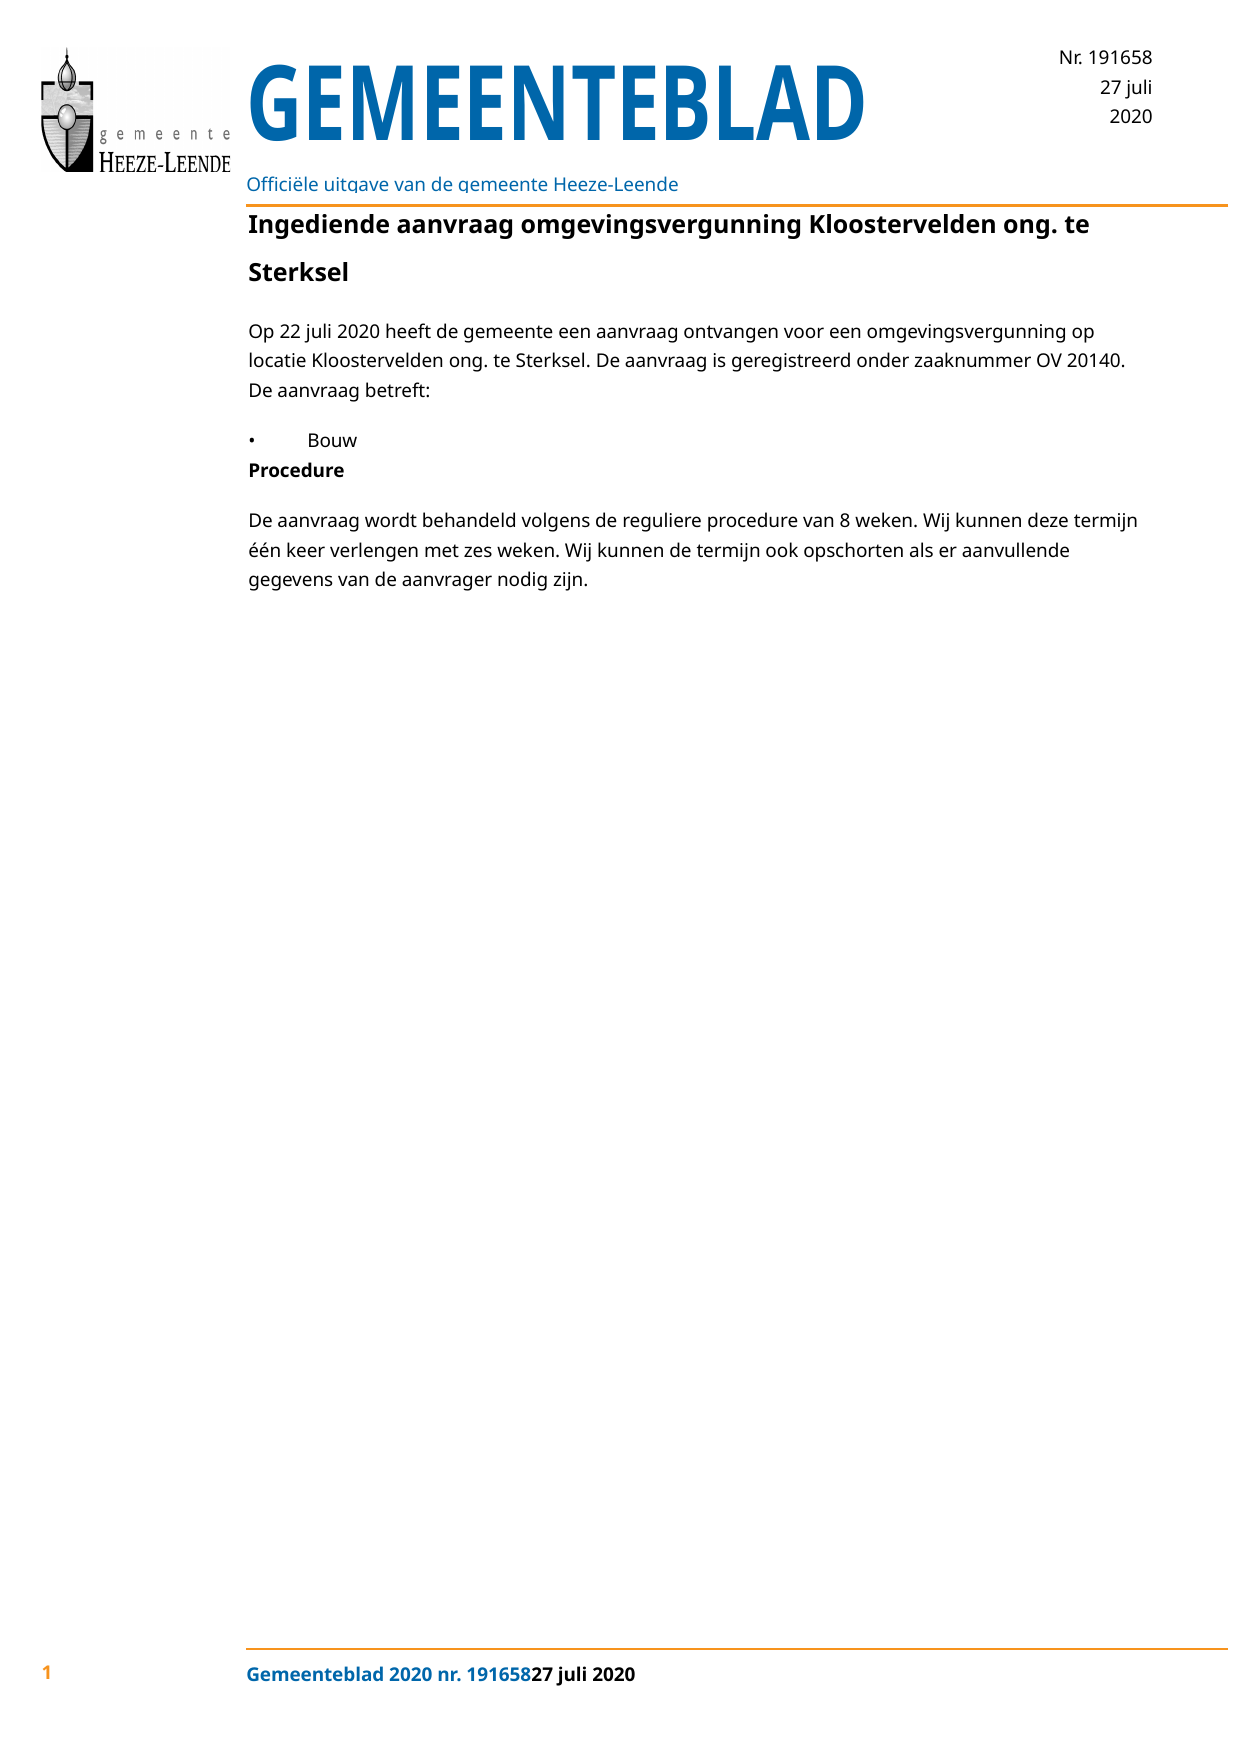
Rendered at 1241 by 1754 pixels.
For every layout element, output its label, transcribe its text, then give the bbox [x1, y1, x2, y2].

text Procedure [248, 457, 1152, 483]
list Bouw [248, 427, 1152, 453]
picture [41, 47, 231, 172]
text Ingediende aanvraag omgevingsvergunning Kloostervelden ong. te Sterksel [248, 207, 1152, 288]
text Op 22 juli 2020 heeft de gemeente een aanvraag ontvangen voor een omgevingsvergunning op locatie Kloostervelden ong. te Sterksel. De aanvraag is geregistreerd onder zaaknummer OV 20140. De aanvraag betreft: [248, 318, 1152, 403]
text De aanvraag wordt behandeld volgens de reguliere procedure van 8 weken. Wij kunnen deze termijn één keer verlengen met zes weken. Wij kunnen de termijn ook opschorten als er aanvullende gegevens van de aanvrager nodig zijn. [248, 507, 1152, 592]
